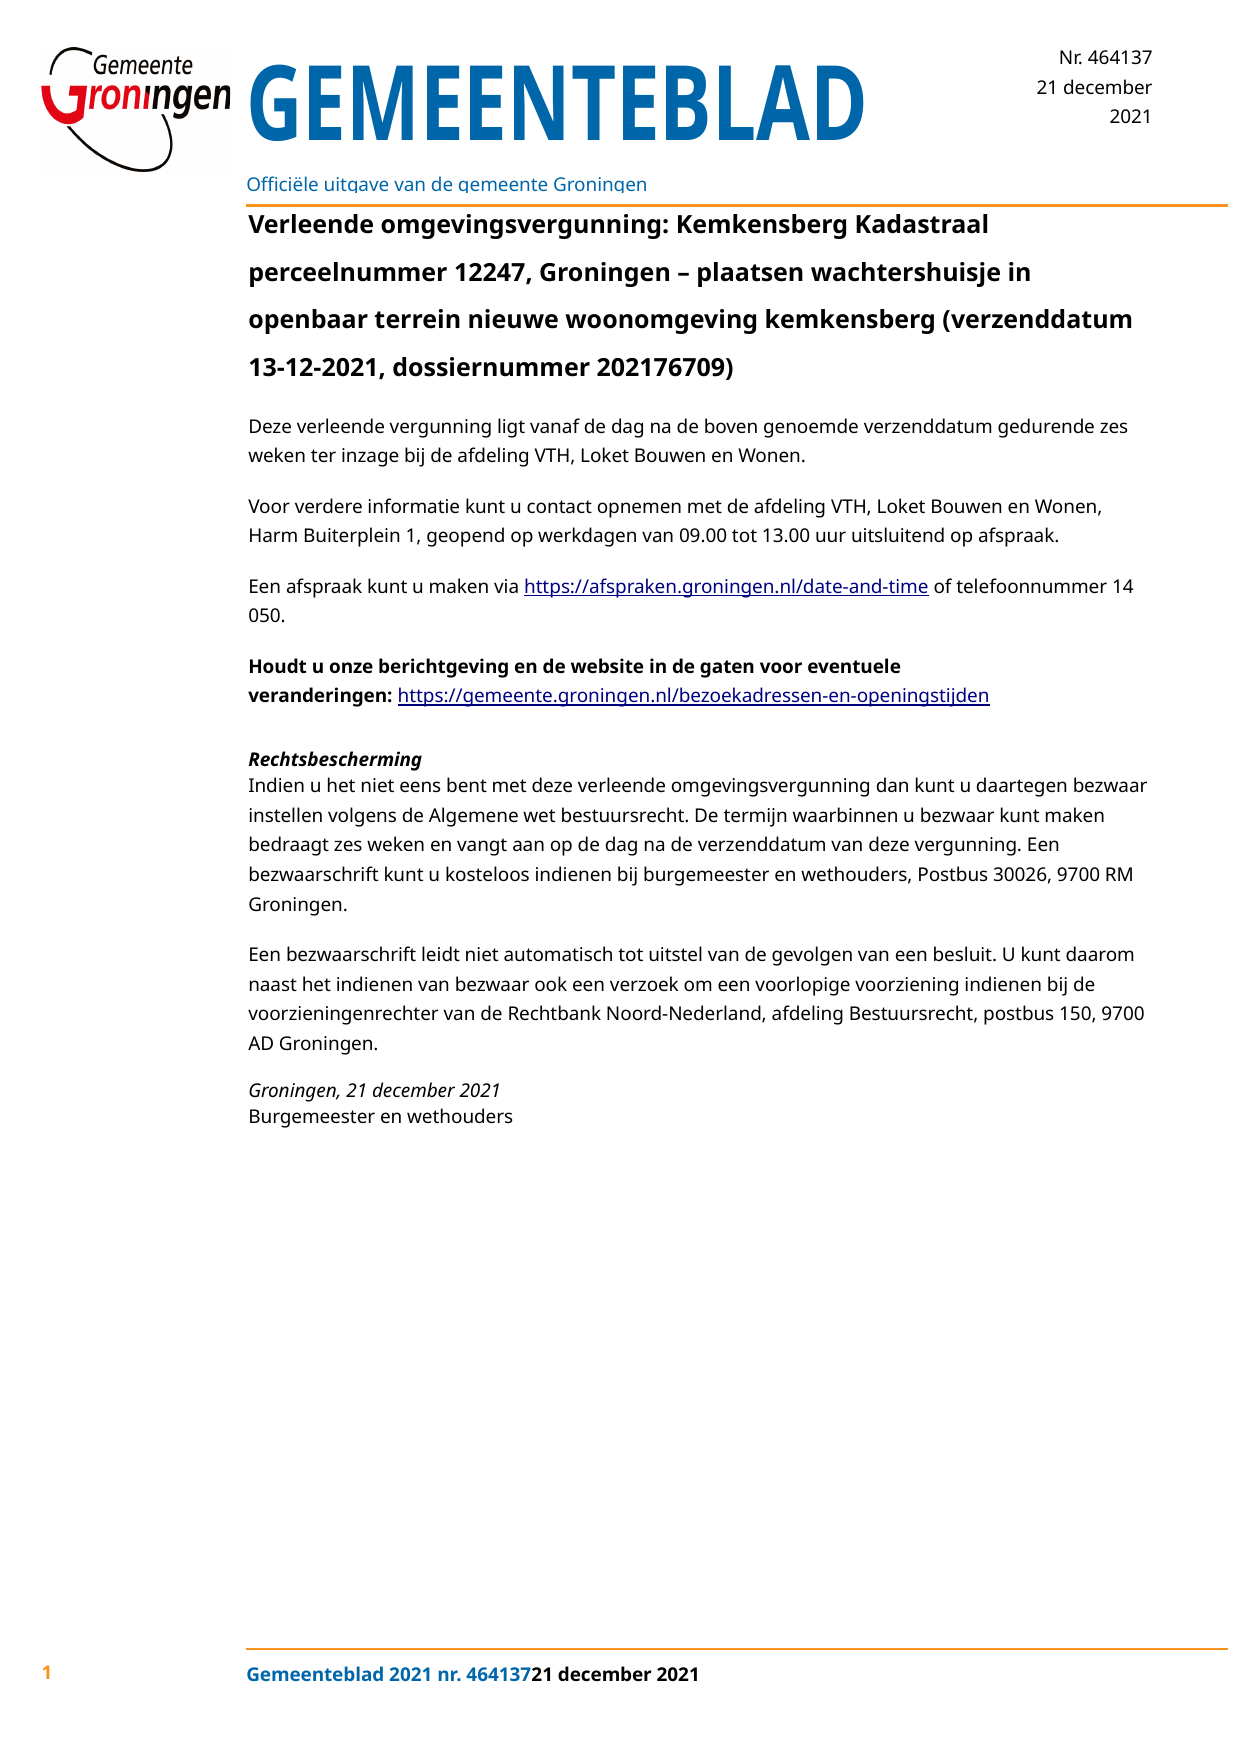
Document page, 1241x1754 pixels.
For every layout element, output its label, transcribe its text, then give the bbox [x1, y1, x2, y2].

text Een bezwaarschrift leidt niet automatisch tot uitstel van de gevolgen van een besluit. U kunt daarom naast het indienen van bezwaar ook een verzoek om een voorlopige voorziening indienen bij de voorzieningenrechter van de Rechtbank Noord-Nederland, afdeling Bestuursrecht, postbus 150, 9700 AD Groningen. [248, 941, 1152, 1056]
text Een afspraak kunt u maken via https://afspraken.groningen.nl/date-and-time of telefoonnummer 14 050. [248, 573, 1152, 628]
text Voor verdere informatie kunt u contact opnemen met de afdeling VTH, Loket Bouwen en Wonen, Harm Buiterplein 1, geopend op werkdagen van 09.00 tot 13.00 uur uitsluitend op afspraak. [248, 493, 1152, 548]
picture [41, 47, 231, 172]
text Verleende omgevingsvergunning: Kemkensberg Kadastraal perceelnummer 12247, Groningen – plaatsen wachtershuisje in openbaar terrein nieuwe woonomgeving kemkensberg (verzenddatum 13-12-2021, dossiernummer 202176709) [248, 207, 1152, 384]
text Burgemeester en wethouders [248, 1103, 1152, 1129]
text Indien u het niet eens bent met deze verleende omgevingsvergunning dan kunt u daartegen bezwaar instellen volgens de Algemene wet bestuursrecht. De termijn waarbinnen u bezwaar kunt maken bedraagt zes weken en vangt aan op de dag na de verzenddatum van deze vergunning. Een bezwaarschrift kunt u kosteloos indienen bij burgemeester en wethouders, Postbus 30026, 9700 RM Groningen. [248, 772, 1152, 916]
text Deze verleende vergunning ligt vanaf de dag na de boven genoemde verzenddatum gedurende zes weken ter inzage bij de afdeling VTH, Loket Bouwen en Wonen. [248, 413, 1152, 468]
text Rechtsbescherming [248, 747, 1152, 772]
text Groningen, 21 december 2021 [248, 1078, 1152, 1103]
text Houdt u onze berichtgeving en de website in de gaten voor eventuele veranderingen: https://gemeente.groningen.nl/bezoekadressen-en-openingstijden [248, 653, 1152, 708]
